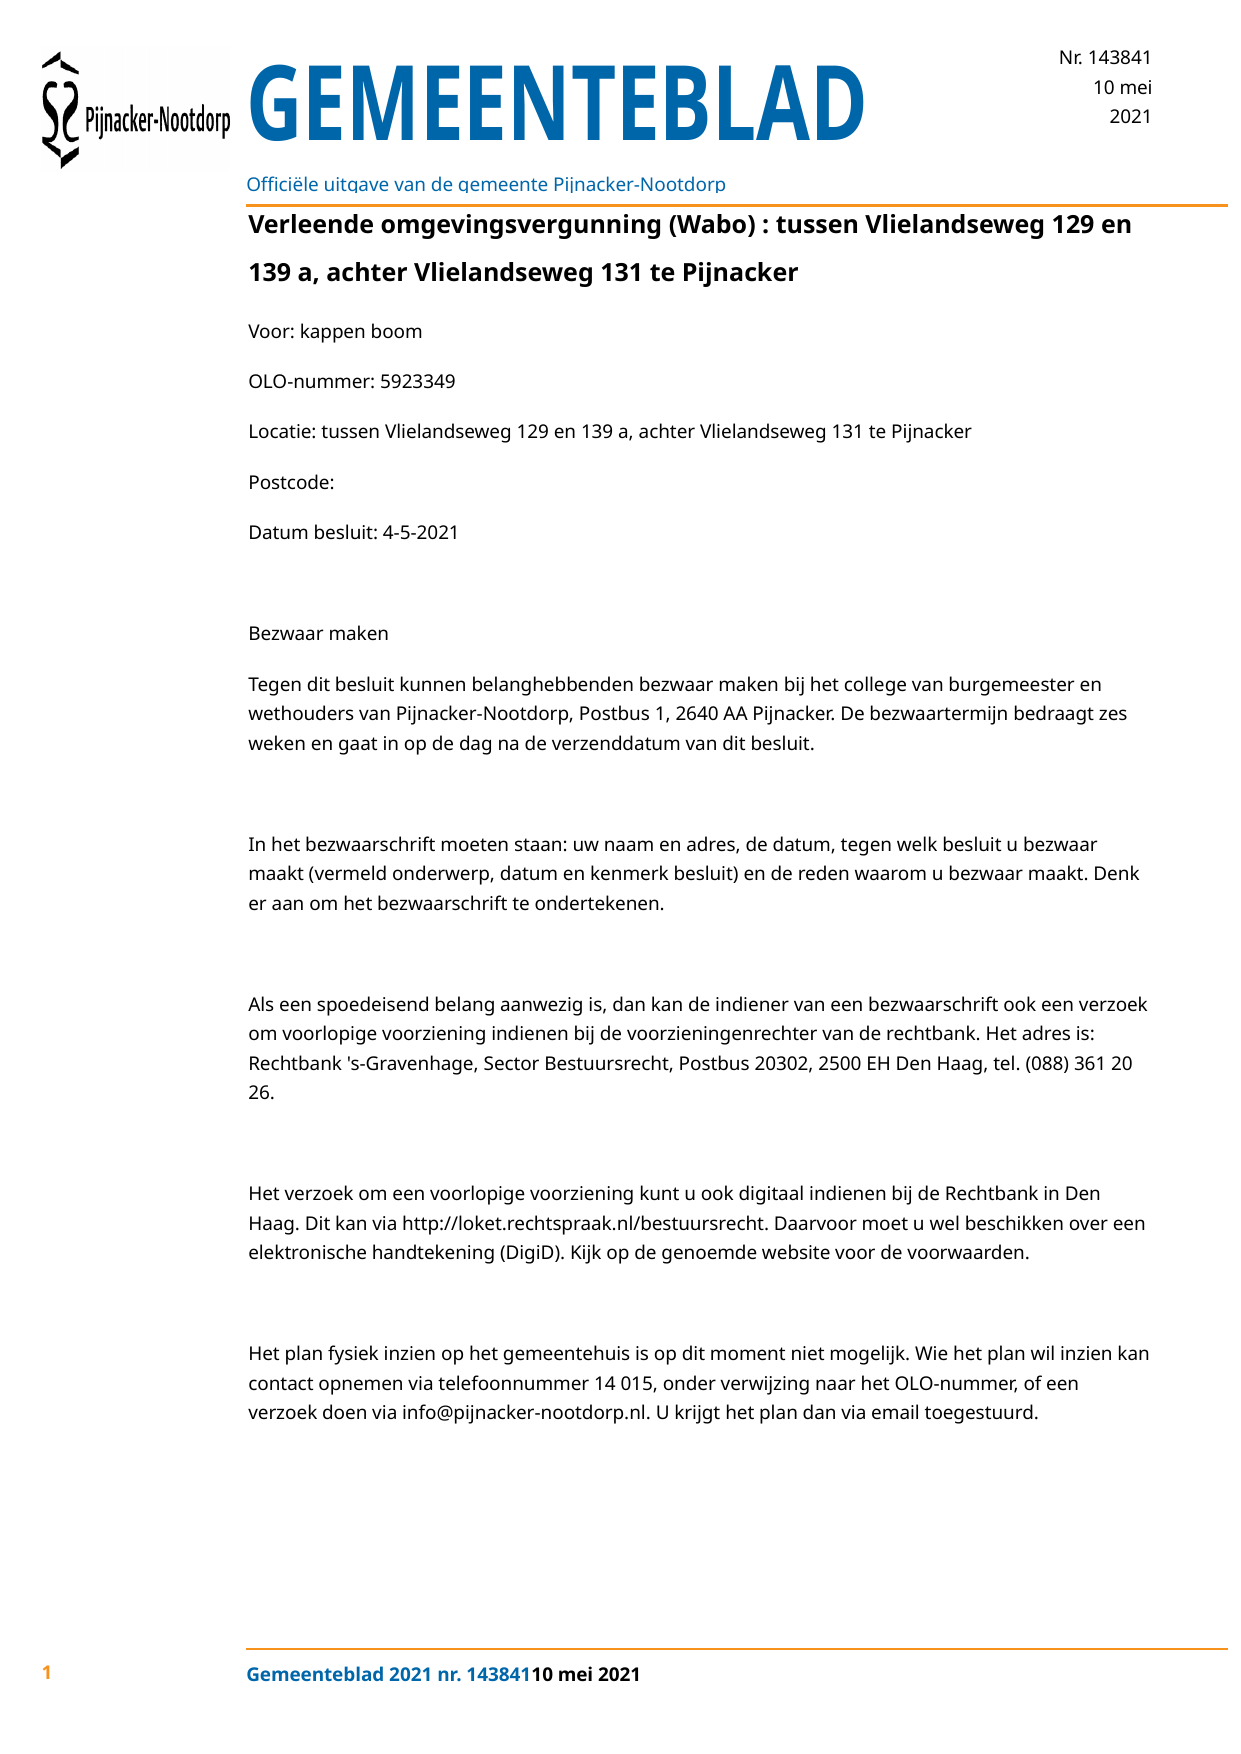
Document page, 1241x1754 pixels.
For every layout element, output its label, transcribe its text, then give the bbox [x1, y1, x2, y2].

text OLO-nummer: 5923349 [248, 368, 1152, 394]
text Het plan fysiek inzien op het gemeentehuis is op dit moment niet mogelijk. Wie het plan wil inzien kan contact opnemen via telefoonnummer 14 015, onder verwijzing naar het OLO-nummer, of een verzoek doen via info@pijnacker-nootdorp.nl. U krijgt het plan dan via email toegestuurd. [248, 1340, 1152, 1425]
text Het verzoek om een voorlopige voorziening kunt u ook digitaal indienen bij de Rechtbank in Den Haag. Dit kan via http://loket.rechtspraak.nl/bestuursrecht. Daarvoor moet u wel beschikken over een elektronische handtekening (DigiD). Kijk op de genoemde website voor de voorwaarden. [248, 1180, 1152, 1265]
text Tegen dit besluit kunnen belanghebbenden bezwaar maken bij het college van burgemeester en wethouders van Pijnacker-Nootdorp, Postbus 1, 2640 AA Pijnacker. De bezwaartermijn bedraagt zes weken en gaat in op de dag na de verzenddatum van dit besluit. [248, 671, 1152, 756]
text Voor: kappen boom [248, 318, 1152, 344]
text Als een spoedeisend belang aanwezig is, dan kan de indiener van een bezwaarschrift ook een verzoek om voorlopige voorziening indienen bij de voorzieningenrechter van de rechtbank. Het adres is: Rechtbank 's-Gravenhage, Sector Bestuursrecht, Postbus 20302, 2500 EH Den Haag, tel. (088) 361 20 26. [248, 991, 1152, 1105]
picture [41, 47, 231, 172]
text Verleende omgevingsvergunning (Wabo) : tussen Vlielandseweg 129 en 139 a, achter Vlielandseweg 131 te Pijnacker [248, 207, 1152, 288]
text Bezwaar maken [248, 620, 1152, 646]
text Locatie: tussen Vlielandseweg 129 en 139 a, achter Vlielandseweg 131 te Pijnacker [248, 419, 1152, 444]
text Postcode: [248, 469, 1152, 495]
text Datum besluit: 4-5-2021 [248, 519, 1152, 545]
text In het bezwaarschrift moeten staan: uw naam en adres, de datum, tegen welk besluit u bezwaar maakt (vermeld onderwerp, datum en kenmerk besluit) en de reden waarom u bezwaar maakt. Denk er aan om het bezwaarschrift te ondertekenen. [248, 831, 1152, 916]
